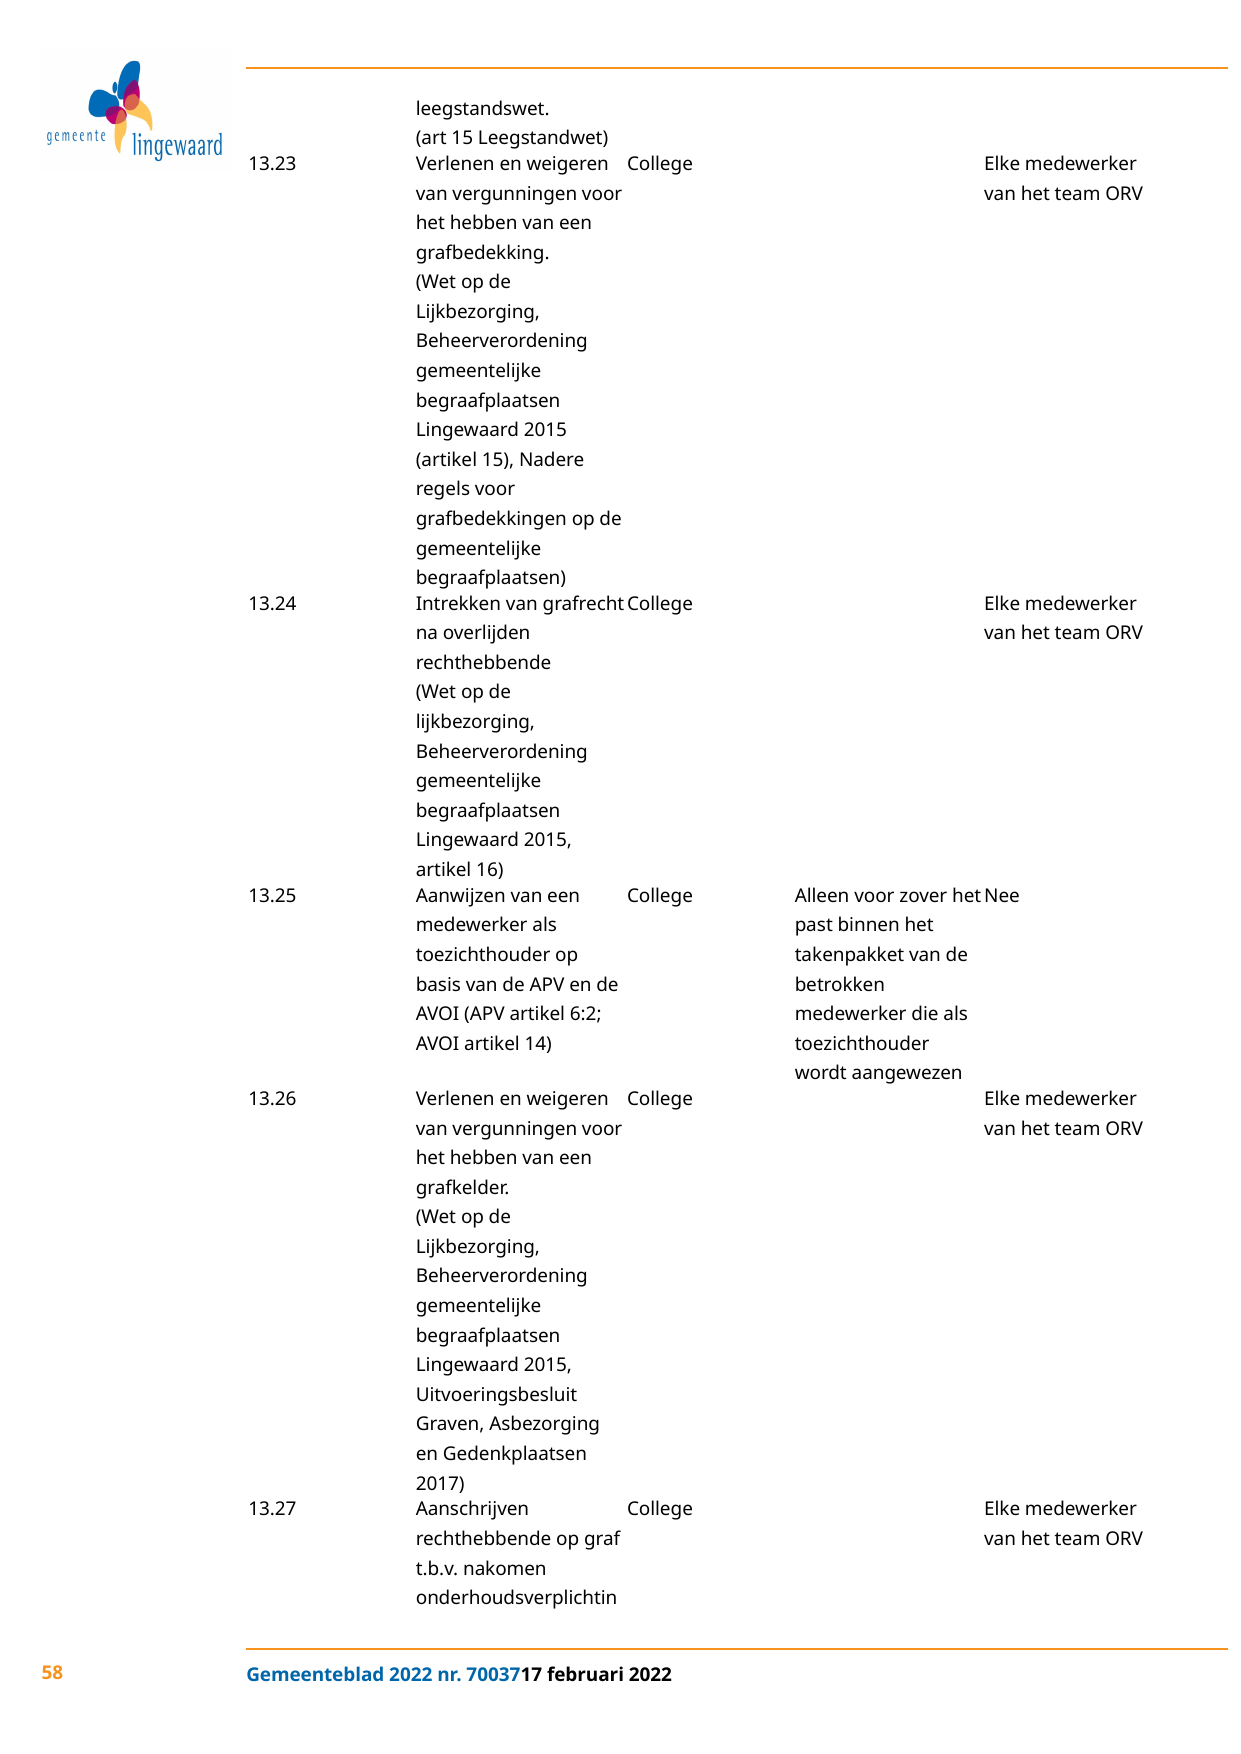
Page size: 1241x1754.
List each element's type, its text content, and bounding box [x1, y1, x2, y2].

table_cell Elke medewerker van het team ORV [984, 1496, 1152, 1610]
table_cell Elke medewerker van het team ORV [984, 590, 1152, 882]
table_cell Verlenen en weigeren van vergunningen voor het hebben van een grafkelder. (Wet op de Lijkbezorging, Beheerverordening gemeentelijke begraafplaatsen Lingewaard 2015, Uitvoeringsbesluit Graven, Asbezorging en Gedenkplaatsen 2017) [416, 1085, 627, 1496]
table_cell College [627, 1085, 794, 1496]
table_cell [795, 95, 984, 150]
table_cell Elke medewerker van het team ORV [984, 1085, 1152, 1496]
table_cell [795, 590, 984, 882]
table_cell Verlenen en weigeren van vergunningen voor het hebben van een grafbedekking. (Wet op de Lijkbezorging, Beheerverordening gemeentelijke begraafplaatsen Lingewaard 2015 (artikel 15), Nadere regels voor grafbedekkingen op de gemeentelijke begraafplaatsen) [416, 150, 627, 590]
table_cell College [627, 882, 794, 1085]
table_cell College [627, 590, 794, 882]
table_cell [795, 150, 984, 590]
table_cell 13.25 [248, 882, 416, 1085]
table_cell [984, 95, 1152, 150]
table_cell [627, 95, 794, 150]
table_cell Aanschrijven rechthebbende op graf t.b.v. nakomen onderhoudsverplichtin [416, 1496, 627, 1610]
table_cell 13.24 [248, 590, 416, 882]
table_cell [795, 1085, 984, 1496]
table_cell Elke medewerker van het team ORV [984, 150, 1152, 590]
picture [41, 47, 231, 172]
table_cell 13.23 [248, 150, 416, 590]
table_cell College [627, 150, 794, 590]
table_cell [248, 95, 416, 150]
table_cell 13.27 [248, 1496, 416, 1610]
table_cell Nee [984, 882, 1152, 1085]
table_cell [795, 1496, 984, 1610]
table_cell leegstandswet. (art 15 Leegstandwet) [416, 95, 627, 150]
table_cell Aanwijzen van een medewerker als toezichthouder op basis van de APV en de AVOI (APV artikel 6:2; AVOI artikel 14) [416, 882, 627, 1085]
table_cell Alleen voor zover het past binnen het takenpakket van de betrokken medewerker die als toezichthouder wordt aangewezen [795, 882, 984, 1085]
table_cell Intrekken van grafrecht na overlijden rechthebbende (Wet op de lijkbezorging, Beheerverordening gemeentelijke begraafplaatsen Lingewaard 2015, artikel 16) [416, 590, 627, 882]
table_cell 13.26 [248, 1085, 416, 1496]
table_cell College [627, 1496, 794, 1610]
